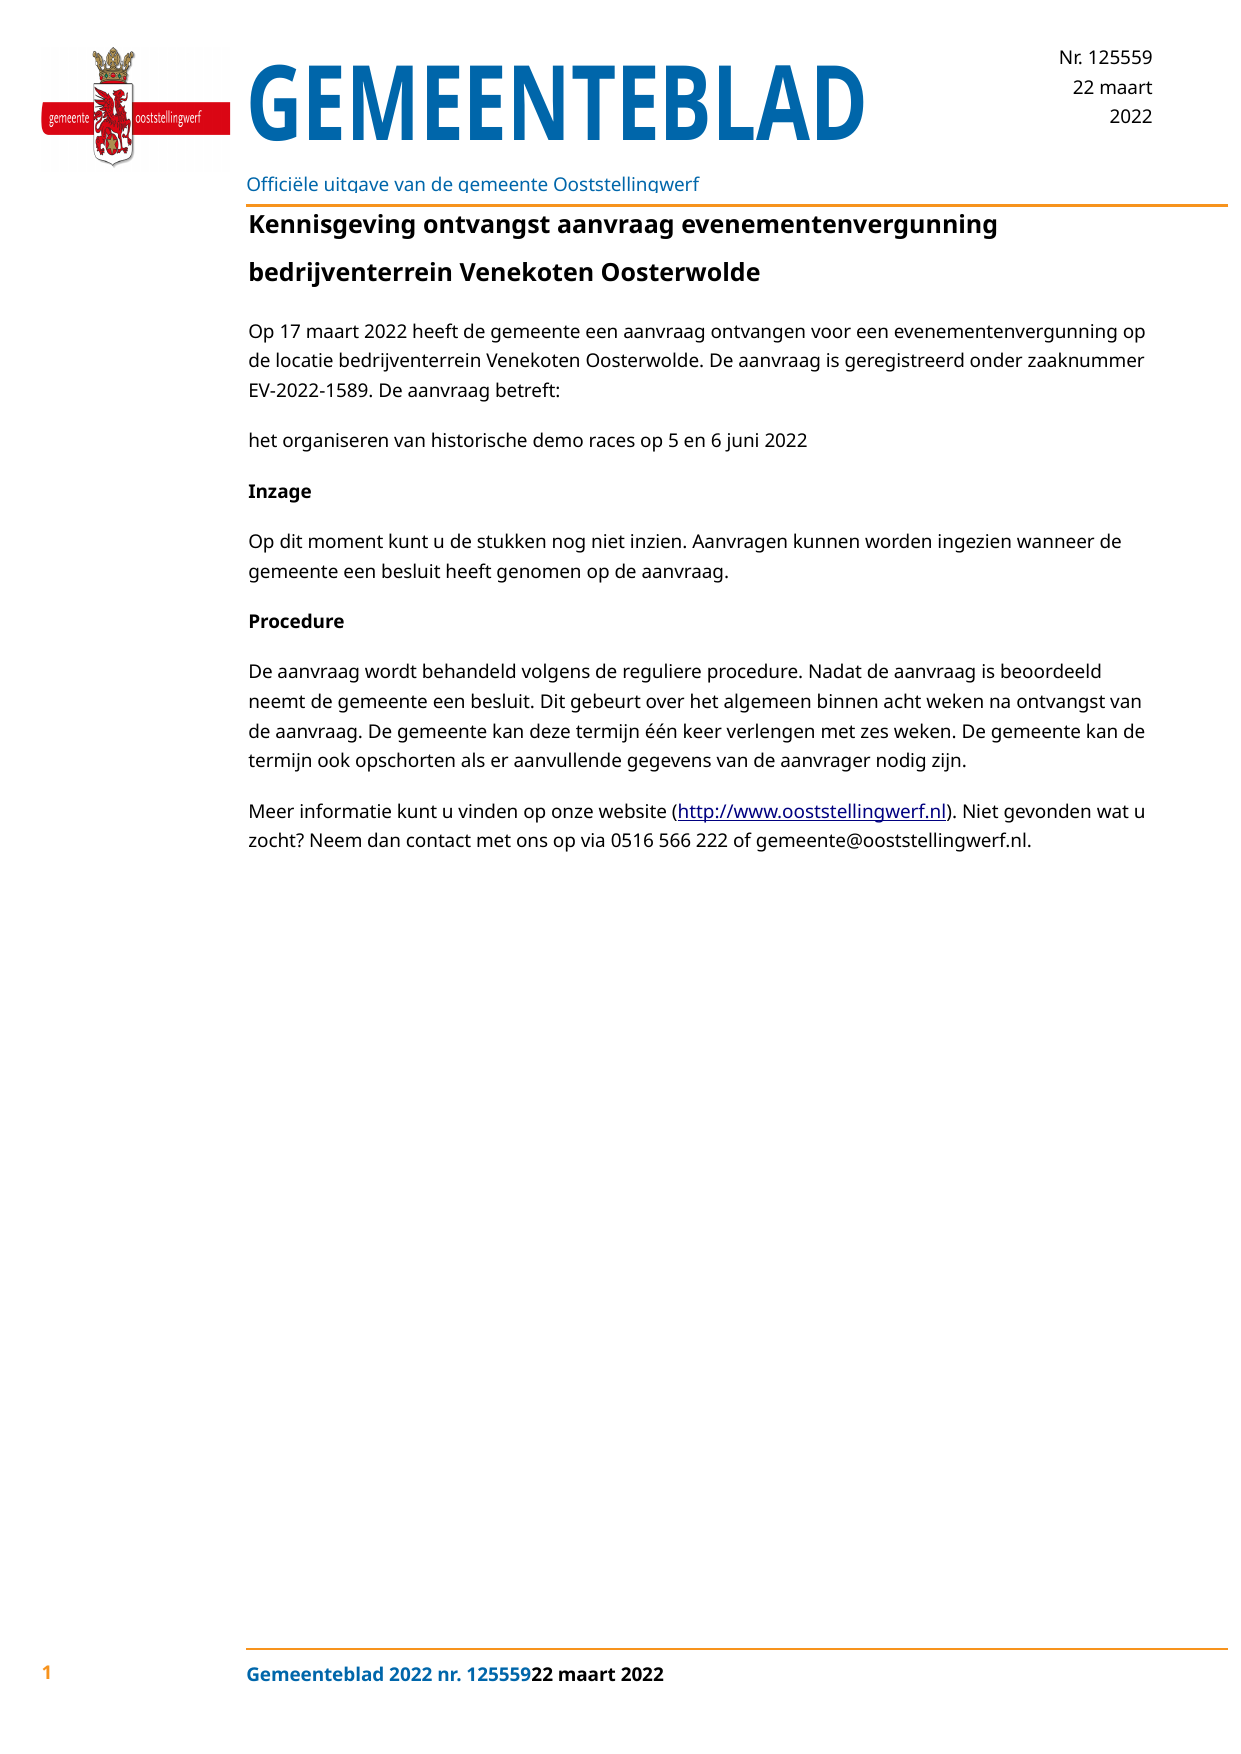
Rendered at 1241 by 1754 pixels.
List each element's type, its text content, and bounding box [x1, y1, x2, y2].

text Op 17 maart 2022 heeft de gemeente een aanvraag ontvangen voor een evenementenvergunning op de locatie bedrijventerrein Venekoten Oosterwolde. De aanvraag is geregistreerd onder zaaknummer EV-2022-1589. De aanvraag betreft: [248, 318, 1152, 403]
text Op dit moment kunt u de stukken nog niet inzien. Aanvragen kunnen worden ingezien wanneer de gemeente een besluit heeft genomen op de aanvraag. [248, 528, 1152, 584]
text Meer informatie kunt u vinden op onze website (http://www.ooststellingwerf.nl). Niet gevonden wat u zocht? Neem dan contact met ons op via 0516 566 222 of gemeente@ooststellingwerf.nl. [248, 798, 1152, 853]
text Inzage [248, 478, 1152, 504]
text Procedure [248, 608, 1152, 634]
text De aanvraag wordt behandeld volgens de reguliere procedure. Nadat de aanvraag is beoordeeld neemt de gemeente een besluit. Dit gebeurt over het algemeen binnen acht weken na ontvangst van de aanvraag. De gemeente kan deze termijn één keer verlengen met zes weken. De gemeente kan de termijn ook opschorten als er aanvullende gegevens van de aanvrager nodig zijn. [248, 659, 1152, 773]
picture [41, 47, 231, 172]
text het organiseren van historische demo races op 5 en 6 juni 2022 [248, 427, 1152, 453]
text Kennisgeving ontvangst aanvraag evenementenvergunning bedrijventerrein Venekoten Oosterwolde [248, 207, 1152, 288]
